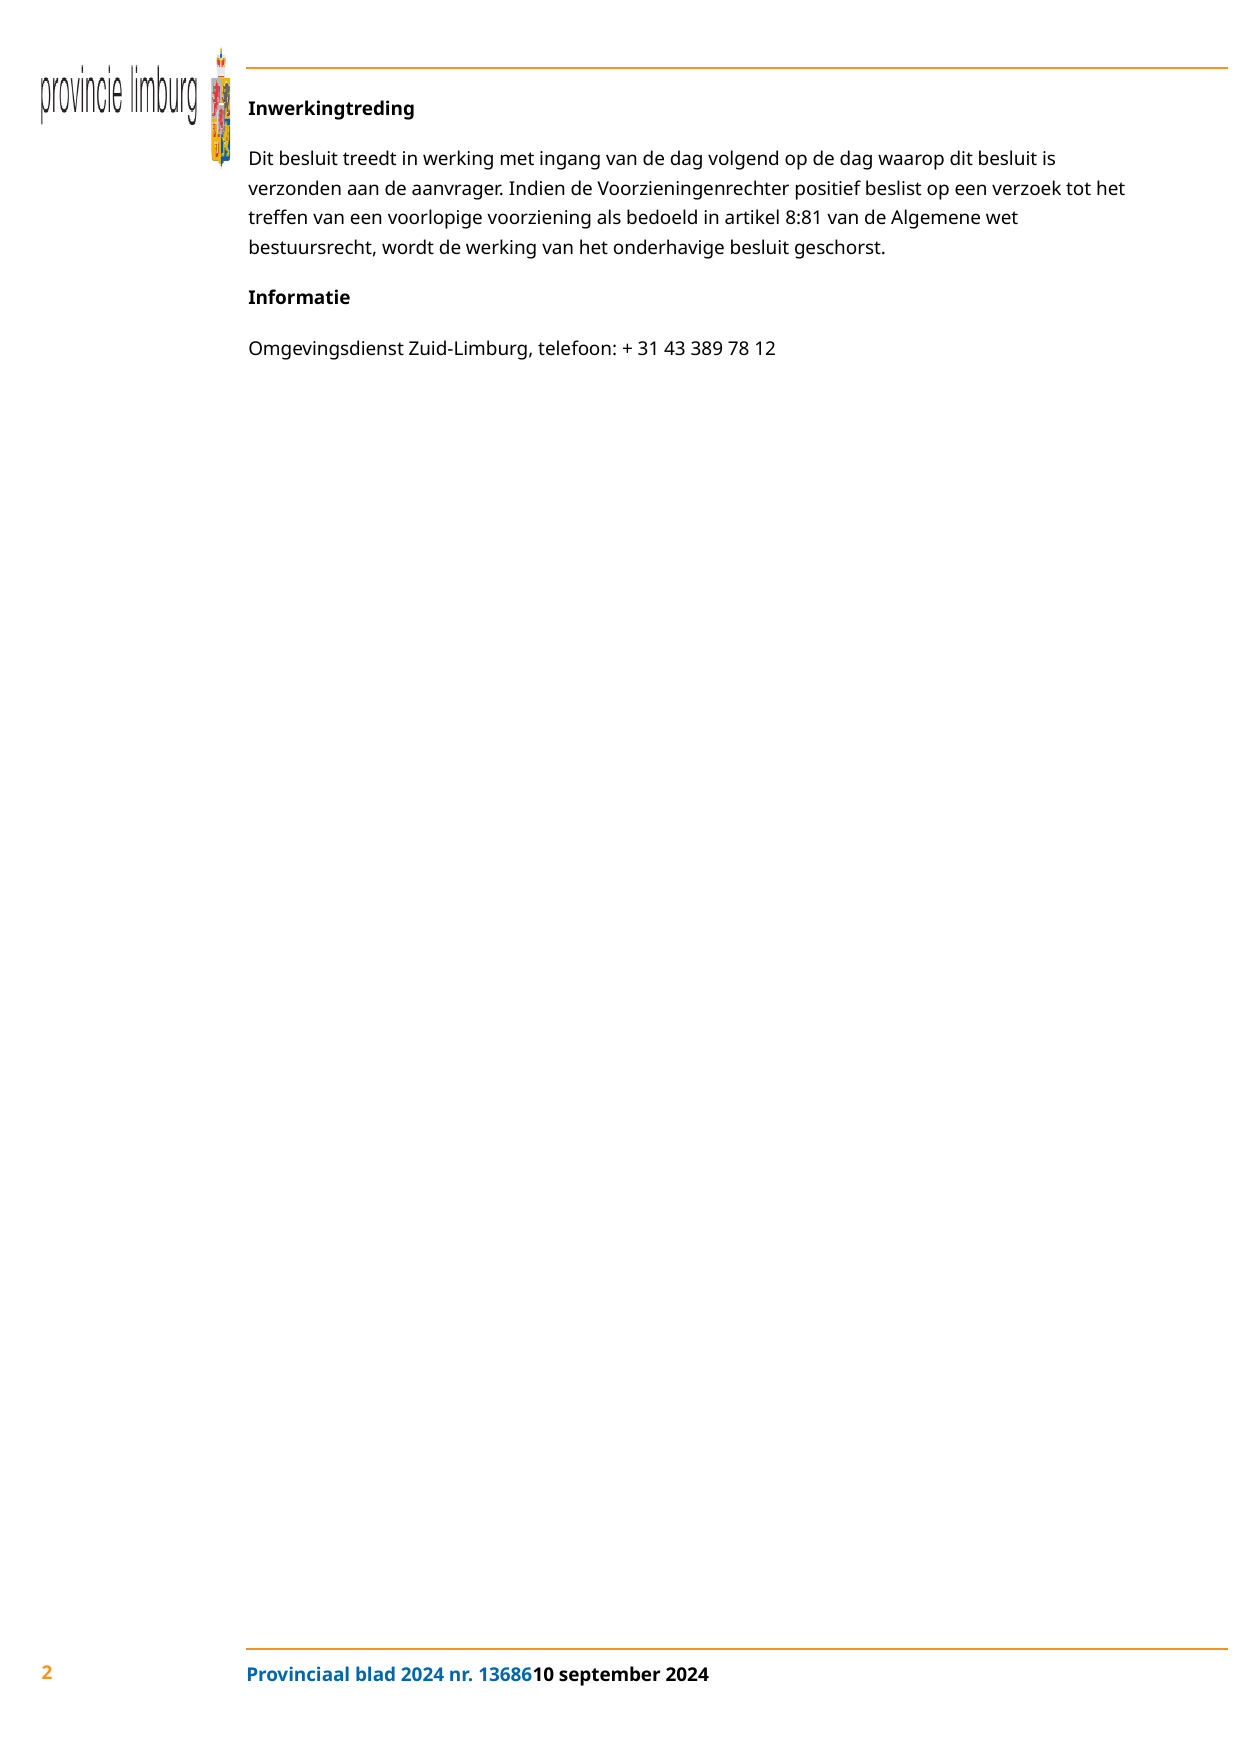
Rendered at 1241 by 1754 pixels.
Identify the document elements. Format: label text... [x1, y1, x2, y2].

text Omgevingsdienst Zuid-Limburg, telefoon: + 31 43 389 78 12 [248, 335, 1152, 361]
picture [41, 47, 231, 172]
text Informatie [248, 284, 1152, 310]
text Inwerkingtreding [248, 95, 1152, 121]
text Dit besluit treedt in werking met ingang van de dag volgend op de dag waarop dit besluit is verzonden aan de aanvrager. Indien de Voorzieningenrechter positief beslist op een verzoek tot het treffen van een voorlopige voorziening als bedoeld in artikel 8:81 van de Algemene wet bestuursrecht, wordt de werking van het onderhavige besluit geschorst. [248, 145, 1152, 260]
